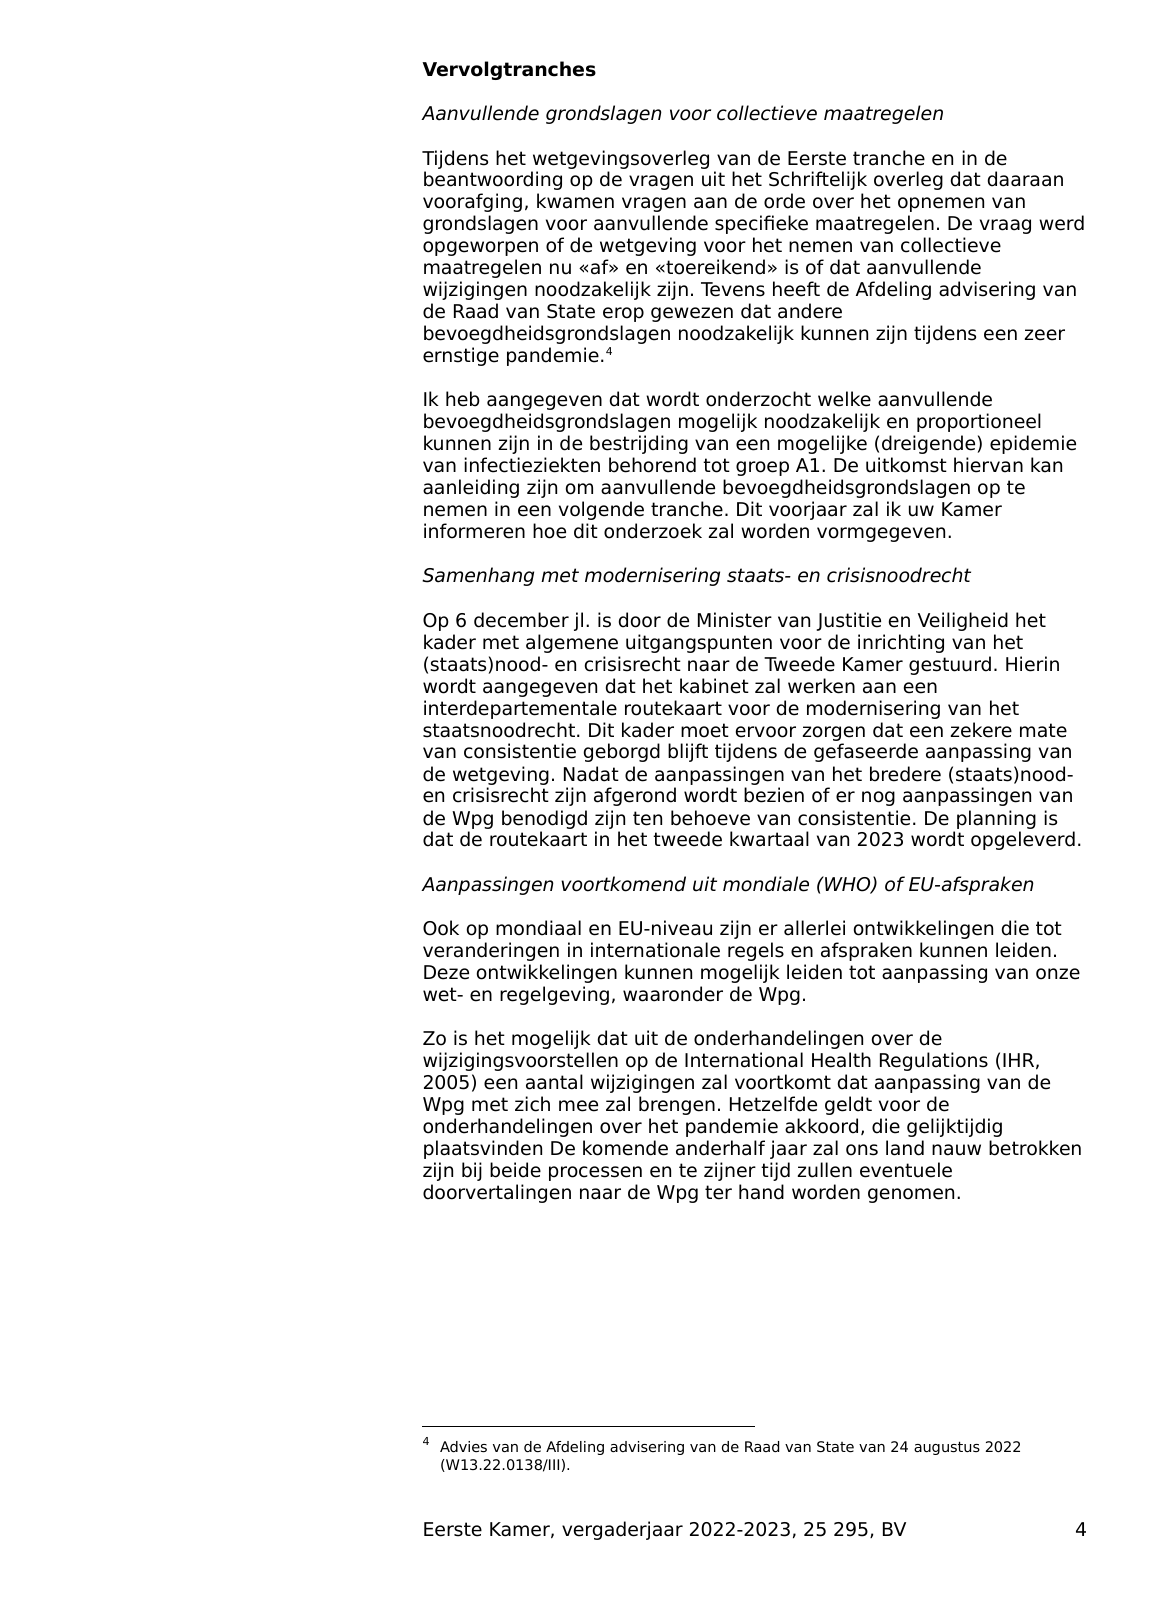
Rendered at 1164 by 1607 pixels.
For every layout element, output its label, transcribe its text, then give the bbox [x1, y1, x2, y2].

text Ook op mondiaal en EU-niveau zijn er allerlei ontwikkelingen die tot veranderingen in internationale regels en afspraken kunnen leiden. Deze ontwikkelingen kunnen mogelijk leiden tot aanpassing van onze wet- en regelgeving, waaronder de Wpg. [422, 918, 1087, 1006]
text Zo is het mogelijk dat uit de onderhandelingen over de wijzigingsvoorstellen op de International Health Regulations (IHR, 2005) een aantal wijzigingen zal voortkomt dat aanpassing van de Wpg met zich mee zal brengen. Hetzelfde geldt voor de onderhandelingen over het pandemie akkoord, die gelijktijdig plaatsvinden De komende anderhalf jaar zal ons land nauw betrokken zijn bij beide processen en te zijner tijd zullen eventuele doorvertalingen naar de Wpg ter hand worden genomen. [422, 1028, 1087, 1204]
text Tijdens het wetgevingsoverleg van de Eerste tranche en in de beantwoording op de vragen uit het Schriftelijk overleg dat daaraan voorafging, kwamen vragen aan de orde over het opnemen van grondslagen voor aanvullende specifieke maatregelen. De vraag werd opgeworpen of de wetgeving voor het nemen van collectieve maatregelen nu «af» en «toereikend» is of dat aanvullende wijzigingen noodzakelijk zijn. Tevens heeft de Afdeling advisering van de Raad van State erop gewezen dat andere bevoegdheidsgrondslagen noodzakelijk kunnen zijn tijdens een zeer ernstige pandemie. [422, 147, 1087, 367]
text Ik heb aangegeven dat wordt onderzocht welke aanvullende bevoegdheidsgrondslagen mogelijk noodzakelijk en proportioneel kunnen zijn in de bestrijding van een mogelijke (dreigende) epidemie van infectieziekten behorend tot groep A1. De uitkomst hiervan kan aanleiding zijn om aanvullende bevoegdheidsgrondslagen op te nemen in een volgende tranche. Dit voorjaar zal ik uw Kamer informeren hoe dit onderzoek zal worden vormgegeven. [422, 389, 1087, 543]
subtitle Vervolgtranches [422, 59, 1087, 81]
text Advies van de Afdeling advisering van de Raad van State van 24 augustus 2022 (W13.22.0138/III). [422, 1435, 1087, 1474]
subtitle Samenhang met modernisering staats- en crisisnoodrecht [422, 565, 1087, 587]
subtitle Aanpassingen voortkomend uit mondiale (WHO) of EU-afspraken [422, 873, 1087, 896]
text Op 6 december jl. is door de Minister van Justitie en Veiligheid het kader met algemene uitgangspunten voor de inrichting van het (staats)nood- en crisisrecht naar de Tweede Kamer gestuurd. Hierin wordt aangegeven dat het kabinet zal werken aan een interdepartementale routekaart voor de modernisering van het staatsnoodrecht. Dit kader moet ervoor zorgen dat een zekere mate van consistentie geborgd blijft tijdens de gefaseerde aanpassing van de wetgeving. Nadat de aanpassingen van het bredere (staats)nood- en crisisrecht zijn afgerond wordt bezien of er nog aanpassingen van de Wpg benodigd zijn ten behoeve van consistentie. De planning is dat de routekaart in het tweede kwartaal van 2023 wordt opgeleverd. [422, 609, 1087, 851]
subtitle Aanvullende grondslagen voor collectieve maatregelen [422, 103, 1087, 125]
